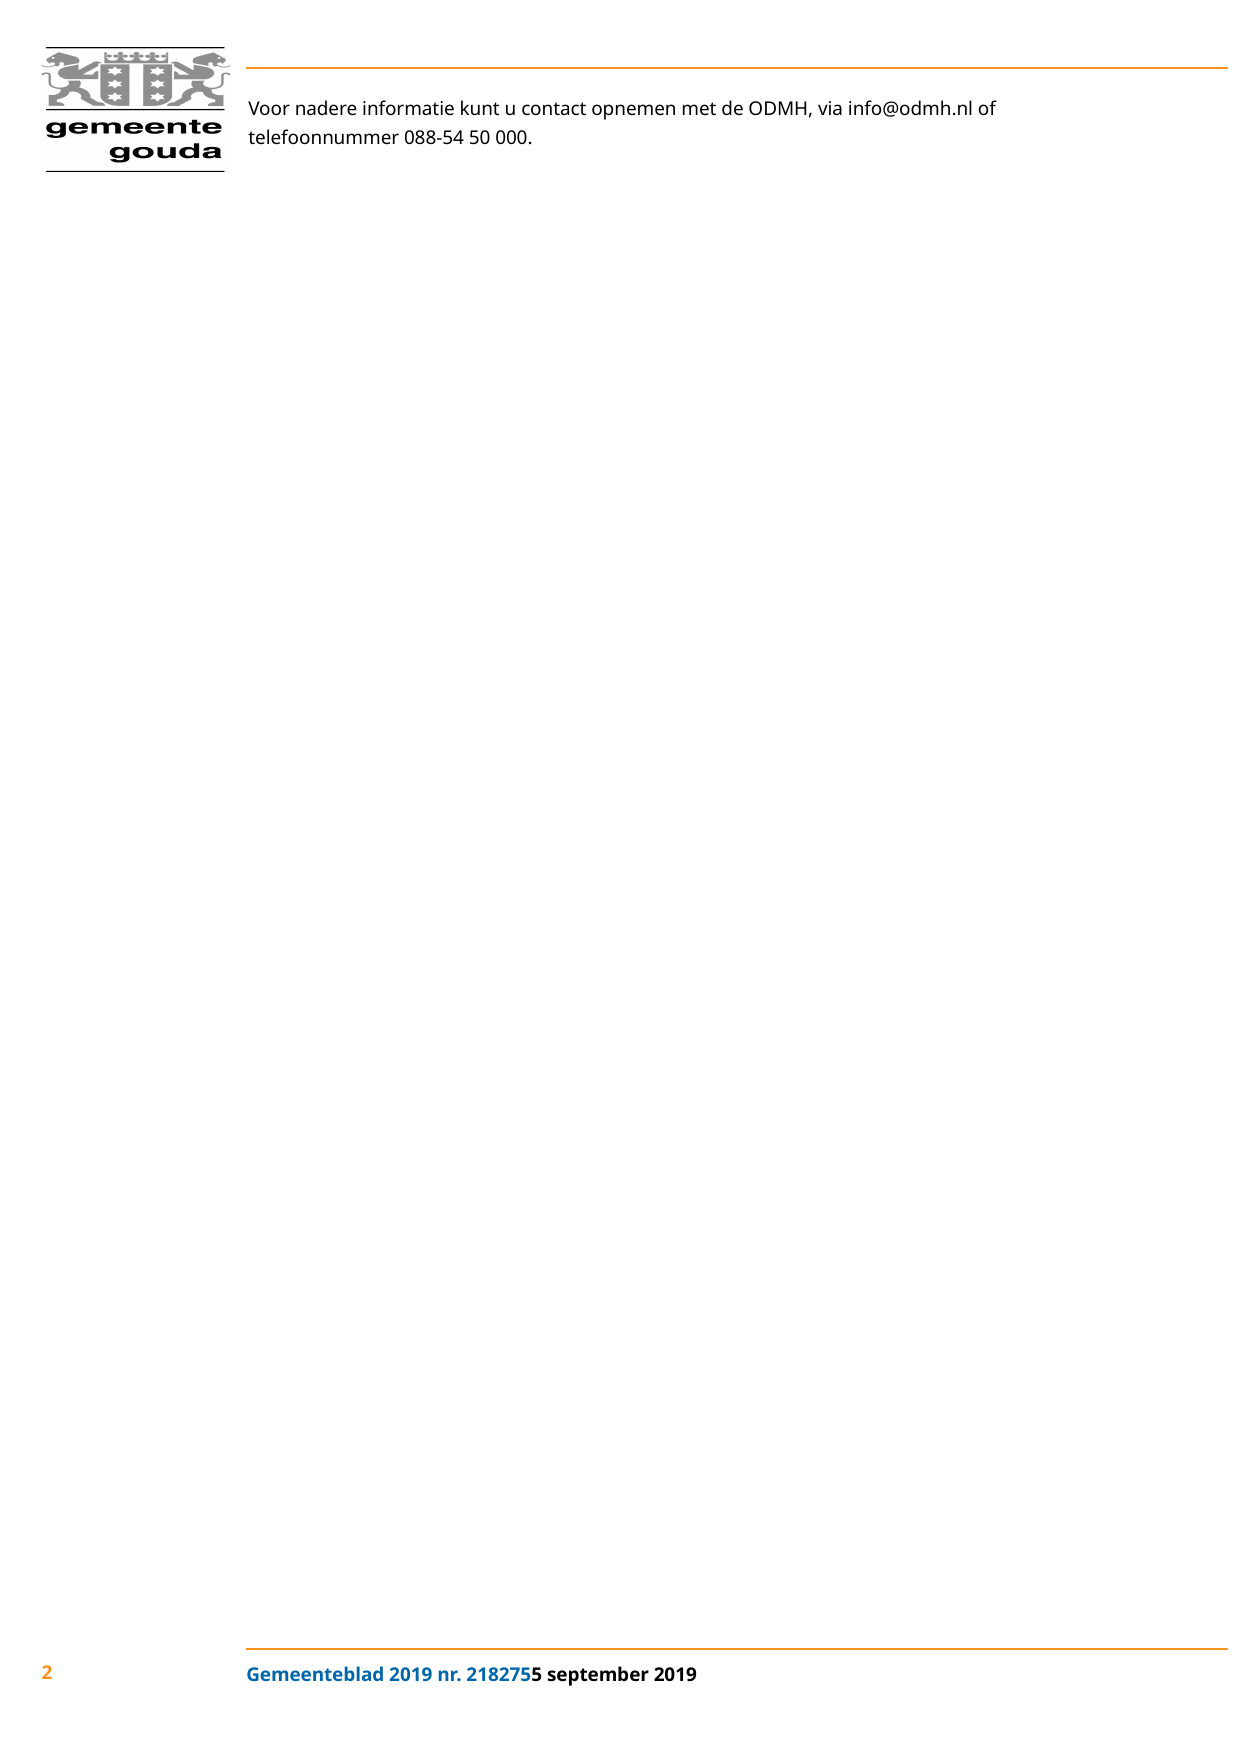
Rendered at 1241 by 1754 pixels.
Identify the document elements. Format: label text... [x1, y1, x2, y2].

text Voor nadere informatie kunt u contact opnemen met de ODMH, via info@odmh.nl of telefoonnummer 088-54 50 000. [248, 95, 1152, 150]
picture [41, 47, 231, 172]
